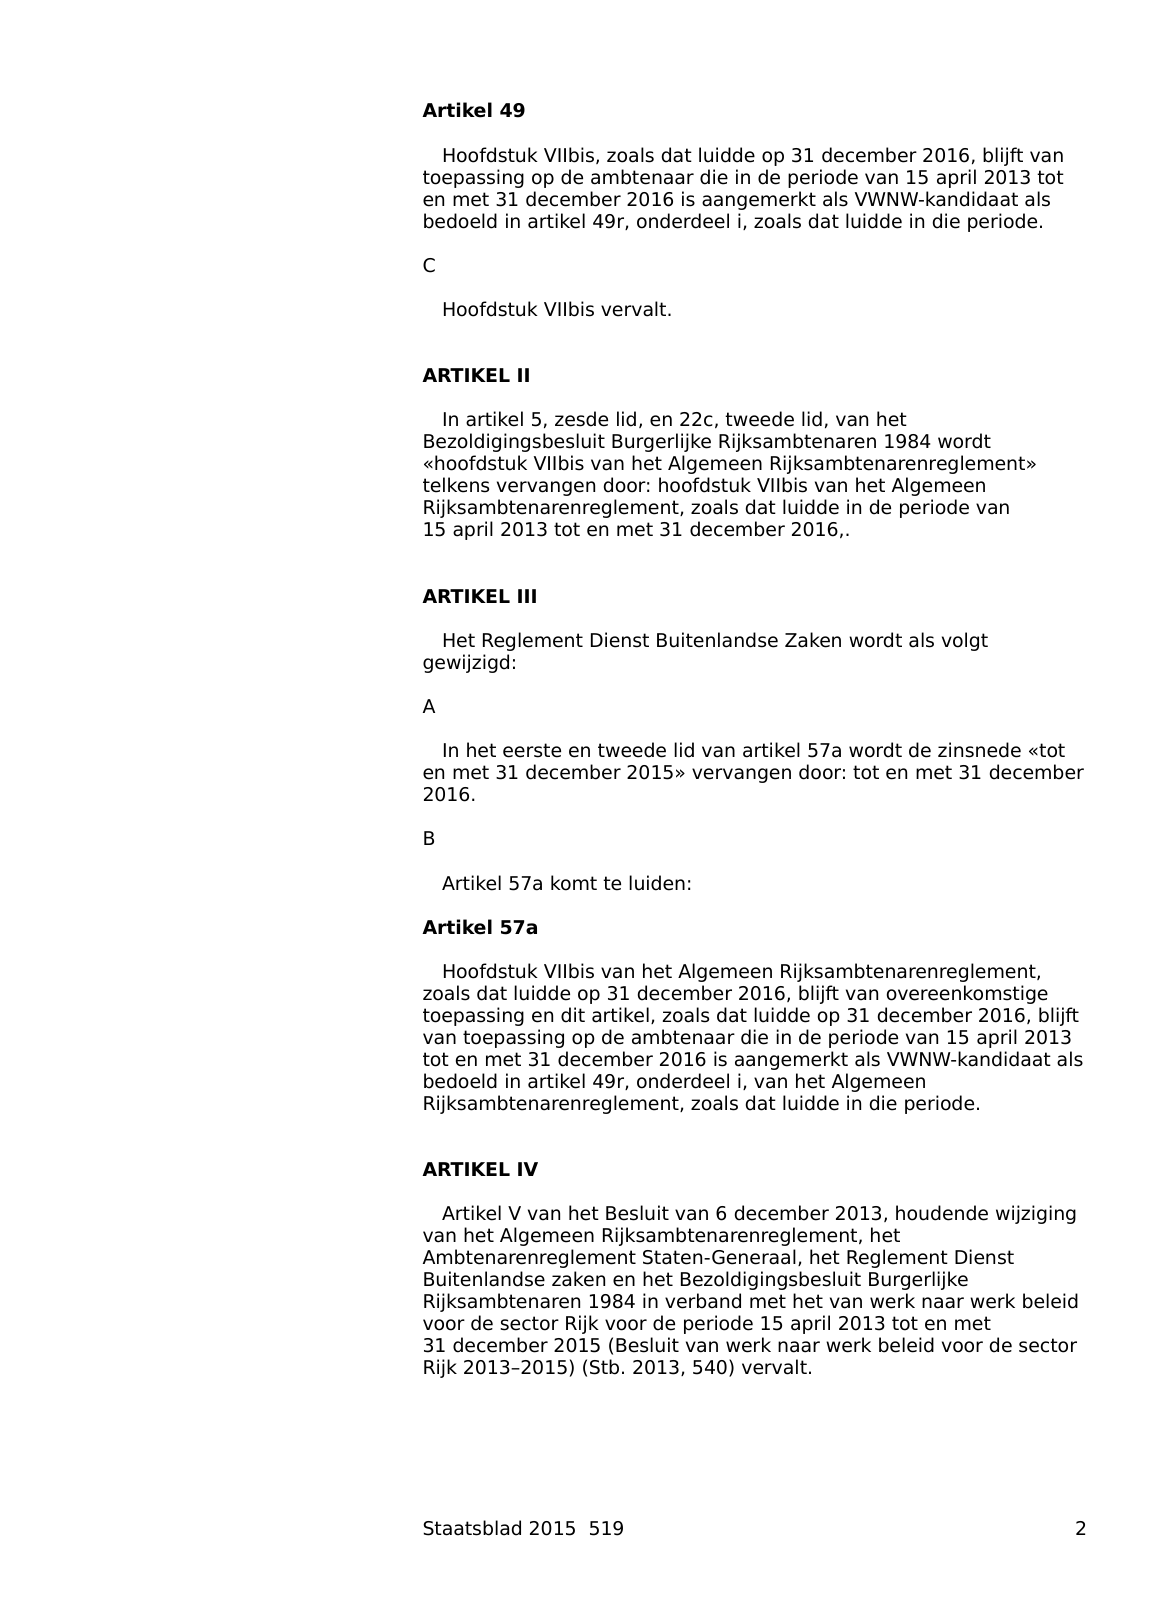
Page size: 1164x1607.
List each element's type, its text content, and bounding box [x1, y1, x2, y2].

text Hoofdstuk VIIbis, zoals dat luidde op 31 december 2016, blijft van toepassing op de ambtenaar die in de periode van 15 april 2013 tot en met 31 december 2016 is aangemerkt als VWNW-kandidaat als bedoeld in artikel 49r, onderdeel i, zoals dat luidde in die periode. [422, 144, 1087, 232]
text A [422, 696, 1087, 718]
text Hoofdstuk VIIbis van het Algemeen Rijksambtenarenreglement, zoals dat luidde op 31 december 2016, blijft van overeenkomstige toepassing en dit artikel, zoals dat luidde op 31 december 2016, blijft van toepassing op de ambtenaar die in de periode van 15 april 2013 tot en met 31 december 2016 is aangemerkt als VWNW-kandidaat als bedoeld in artikel 49r, onderdeel i, van het Algemeen Rijksambtenarenreglement, zoals dat luidde in die periode. [422, 961, 1087, 1114]
text Artikel V van het Besluit van 6 december 2013, houdende wijziging van het Algemeen Rijksambtenarenreglement, het Ambtenarenreglement Staten-Generaal, het Reglement Dienst Buitenlandse zaken en het Bezoldigingsbesluit Burgerlijke Rijksambtenaren 1984 in verband met het van werk naar werk beleid voor de sector Rijk voor de periode 15 april 2013 tot en met 31 december 2015 (Besluit van werk naar werk beleid voor de sector Rijk 2013–2015) (Stb. 2013, 540) vervalt. [422, 1203, 1087, 1379]
subtitle Artikel 57a [422, 917, 1087, 938]
text In het eerste en tweede lid van artikel 57a wordt de zinsnede «tot en met 31 december 2015» vervangen door: tot en met 31 december 2016. [422, 740, 1087, 806]
text Artikel 57a komt te luiden: [422, 872, 1087, 894]
subtitle Artikel 49 [422, 100, 1087, 122]
subtitle ARTIKEL III [422, 586, 1087, 608]
text Het Reglement Dienst Buitenlandse Zaken wordt als volgt gewijzigd: [422, 630, 1087, 674]
text C [422, 255, 1087, 277]
text In artikel 5, zesde lid, en 22c, tweede lid, van het Bezoldigingsbesluit Burgerlijke Rijksambtenaren 1984 wordt «hoofdstuk VIIbis van het Algemeen Rijksambtenarenreglement» telkens vervangen door: hoofdstuk VIIbis van het Algemeen Rijksambtenarenreglement, zoals dat luidde in de periode van 15 april 2013 tot en met 31 december 2016,. [422, 409, 1087, 541]
text B [422, 828, 1087, 850]
subtitle ARTIKEL IV [422, 1159, 1087, 1181]
subtitle ARTIKEL II [422, 365, 1087, 387]
text Hoofdstuk VIIbis vervalt. [422, 299, 1087, 321]
